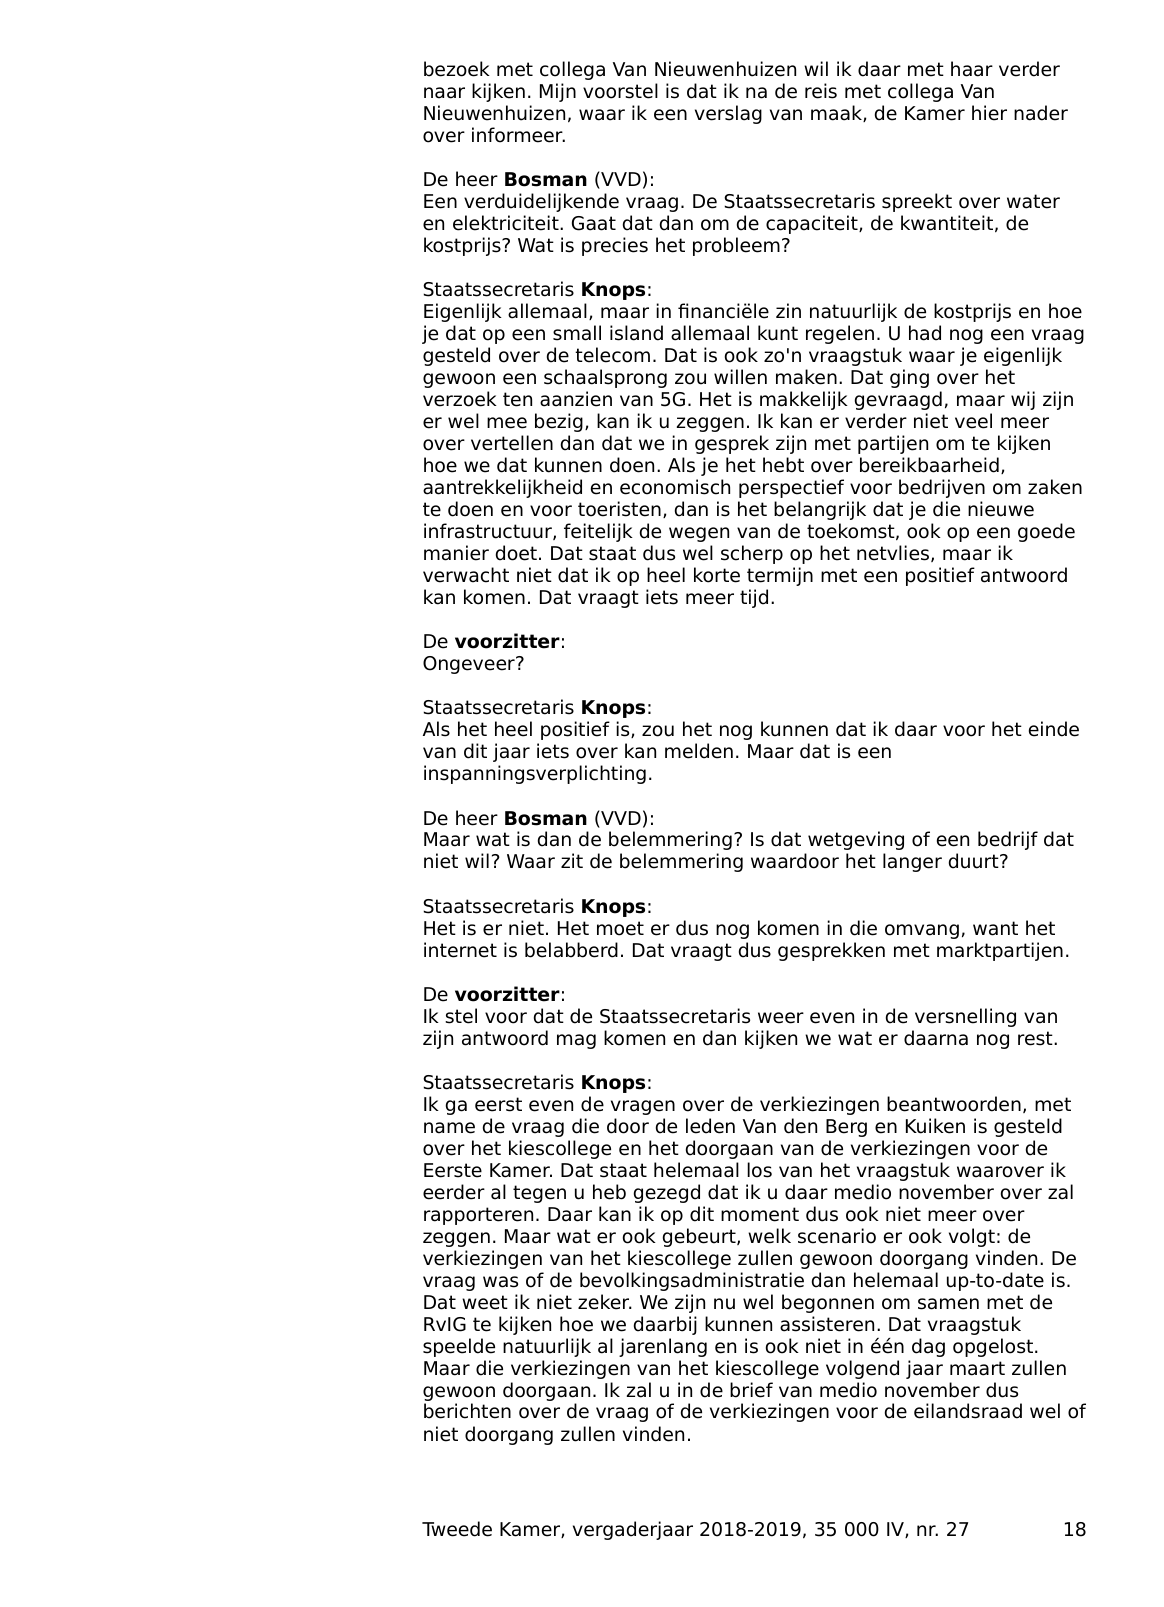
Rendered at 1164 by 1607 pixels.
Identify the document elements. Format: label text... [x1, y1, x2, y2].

text De voorzitter: [422, 984, 1087, 1006]
text Ik stel voor dat de Staatssecretaris weer even in de versnelling van zijn antwoord mag komen en dan kijken we wat er daarna nog rest. [422, 1006, 1087, 1049]
text Staatssecretaris Knops: [422, 1072, 1087, 1094]
text Ik ga eerst even de vragen over de verkiezingen beantwoorden, met name de vraag die door de leden Van den Berg en Kuiken is gesteld over het kiescollege en het doorgaan van de verkiezingen voor de Eerste Kamer. Dat staat helemaal los van het vraagstuk waarover ik eerder al tegen u heb gezegd dat ik u daar medio november over zal rapporteren. Daar kan ik op dit moment dus ook niet meer over zeggen. Maar wat er ook gebeurt, welk scenario er ook volgt: de verkiezingen van het kiescollege zullen gewoon doorgang vinden. De vraag was of de bevolkingsadministratie dan helemaal up-to-date is. Dat weet ik niet zeker. We zijn nu wel begonnen om samen met de RvIG te kijken hoe we daarbij kunnen assisteren. Dat vraagstuk speelde natuurlijk al jarenlang en is ook niet in één dag opgelost. Maar die verkiezingen van het kiescollege volgend jaar maart zullen gewoon doorgaan. Ik zal u in de brief van medio november dus berichten over de vraag of de verkiezingen voor de eilandsraad wel of niet doorgang zullen vinden. [422, 1094, 1087, 1445]
text Staatssecretaris Knops: [422, 896, 1087, 917]
text De heer Bosman (VVD): [422, 807, 1087, 829]
text Een verduidelijkende vraag. De Staatssecretaris spreekt over water en elektriciteit. Gaat dat dan om de capaciteit, de kwantiteit, de kostprijs? Wat is precies het probleem? [422, 191, 1087, 257]
text Staatssecretaris Knops: [422, 697, 1087, 719]
text De voorzitter: [422, 631, 1087, 653]
text bezoek met collega Van Nieuwenhuizen wil ik daar met haar verder naar kijken. Mijn voorstel is dat ik na de reis met collega Van Nieuwenhuizen, waar ik een verslag van maak, de Kamer hier nader over informeer. [422, 59, 1087, 147]
text Eigenlijk allemaal, maar in financiële zin natuurlijk de kostprijs en hoe je dat op een small island allemaal kunt regelen. U had nog een vraag gesteld over de telecom. Dat is ook zo'n vraagstuk waar je eigenlijk gewoon een schaalsprong zou willen maken. Dat ging over het verzoek ten aanzien van 5G. Het is makkelijk gevraagd, maar wij zijn er wel mee bezig, kan ik u zeggen. Ik kan er verder niet veel meer over vertellen dan dat we in gesprek zijn met partijen om te kijken hoe we dat kunnen doen. Als je het hebt over bereikbaarheid, aantrekkelijkheid en economisch perspectief voor bedrijven om zaken te doen en voor toeristen, dan is het belangrijk dat je die nieuwe infrastructuur, feitelijk de wegen van de toekomst, ook op een goede manier doet. Dat staat dus wel scherp op het netvlies, maar ik verwacht niet dat ik op heel korte termijn met een positief antwoord kan komen. Dat vraagt iets meer tijd. [422, 301, 1087, 609]
text Ongeveer? [422, 653, 1087, 675]
text Het is er niet. Het moet er dus nog komen in die omvang, want het internet is belabberd. Dat vraagt dus gesprekken met marktpartijen. [422, 917, 1087, 961]
text Staatssecretaris Knops: [422, 279, 1087, 301]
text Als het heel positief is, zou het nog kunnen dat ik daar voor het einde van dit jaar iets over kan melden. Maar dat is een inspanningsverplichting. [422, 719, 1087, 785]
text Maar wat is dan de belemmering? Is dat wetgeving of een bedrijf dat niet wil? Waar zit de belemmering waardoor het langer duurt? [422, 829, 1087, 873]
text De heer Bosman (VVD): [422, 169, 1087, 191]
